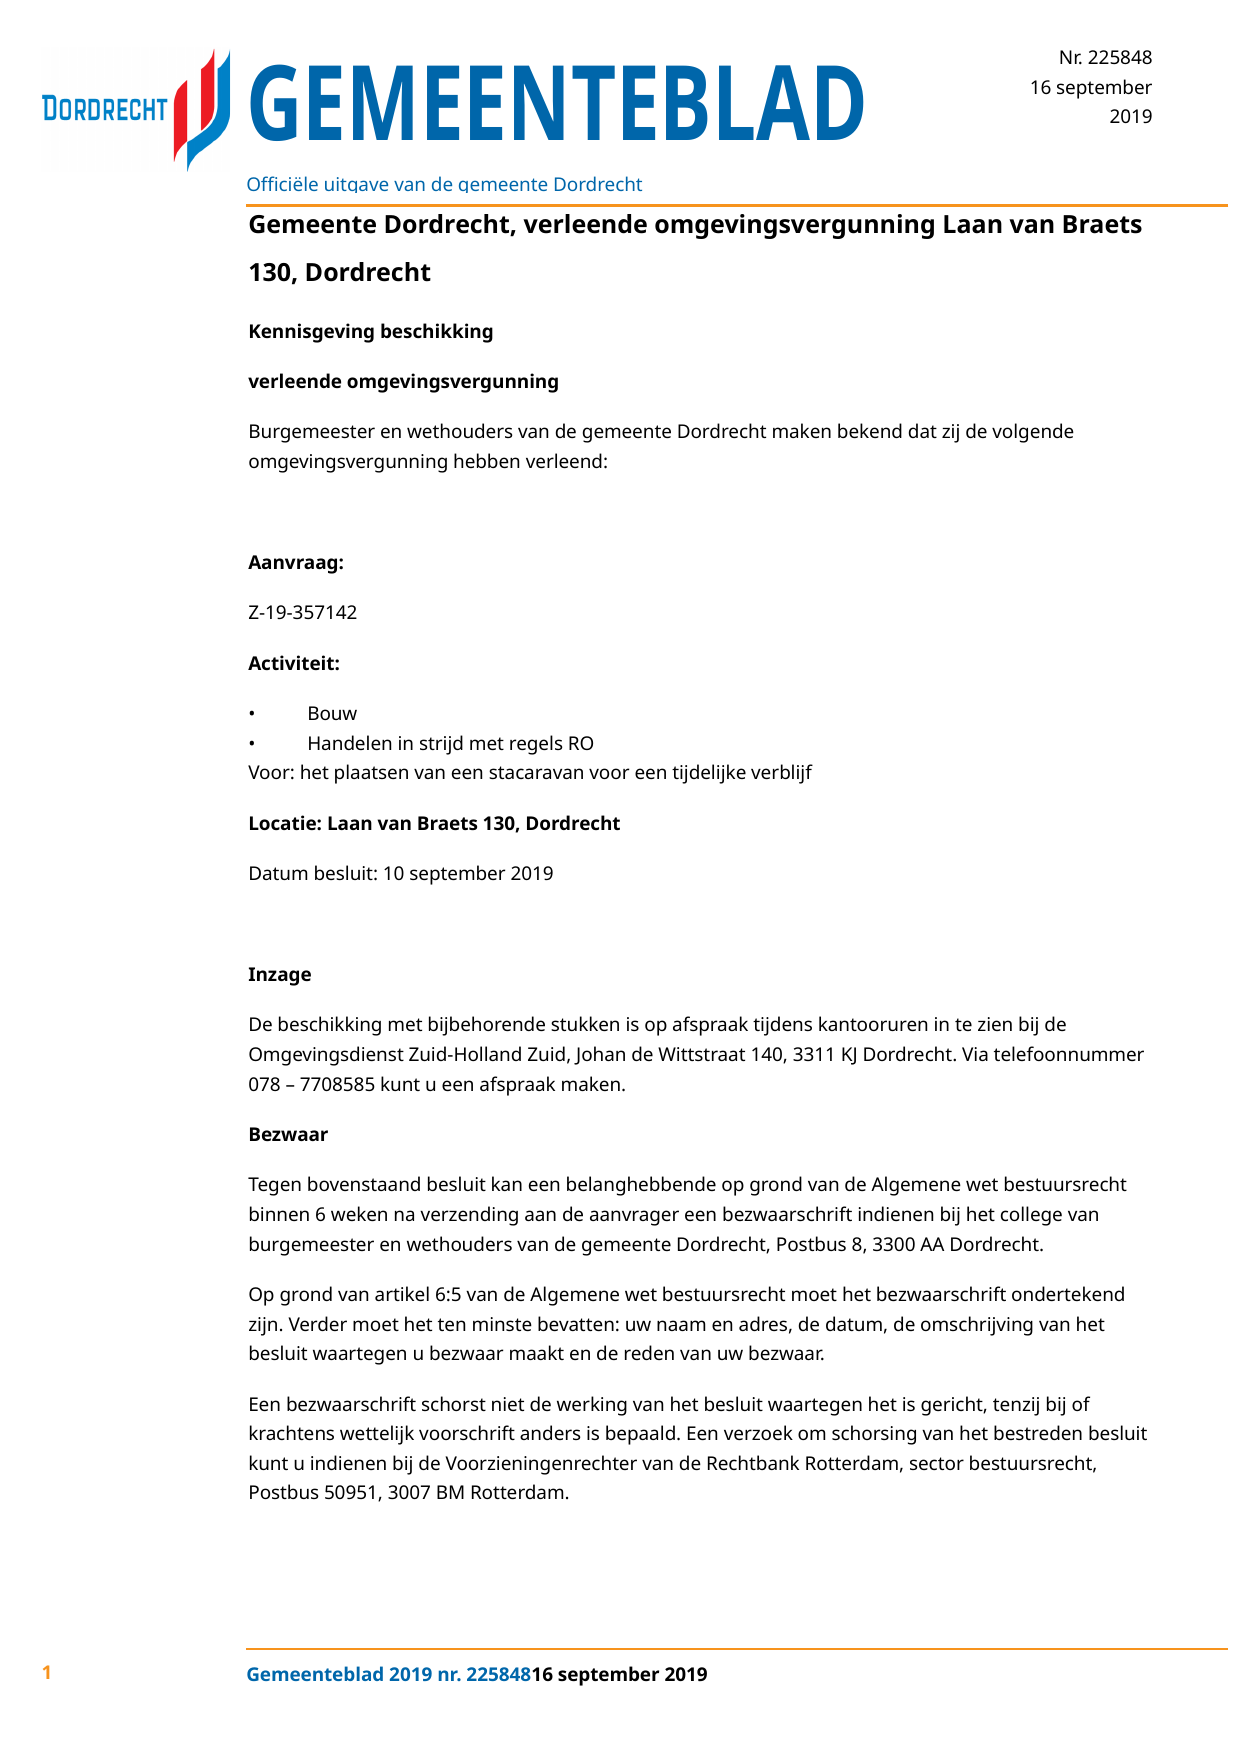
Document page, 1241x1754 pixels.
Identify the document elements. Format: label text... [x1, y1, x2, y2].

text Datum besluit: 10 september 2019 [248, 860, 1152, 886]
text Locatie: Laan van Braets 130, Dordrecht [248, 810, 1152, 836]
text Bezwaar [248, 1121, 1152, 1147]
text De beschikking met bijbehorende stukken is op afspraak tijdens kantooruren in te zien bij de Omgevingsdienst Zuid-Holland Zuid, Johan de Wittstraat 140, 3311 KJ Dordrecht. Via telefoonnummer 078 – 7708585 kunt u een afspraak maken. [248, 1012, 1152, 1097]
text Voor: het plaatsen van een stacaravan voor een tijdelijke verblijf [248, 759, 1152, 785]
text Op grond van artikel 6:5 van de Algemene wet bestuursrecht moet het bezwaarschrift ondertekend zijn. Verder moet het ten minste bevatten: uw naam en adres, de datum, de omschrijving van het besluit waartegen u bezwaar maakt en de reden van uw bezwaar. [248, 1281, 1152, 1366]
text Z-19-357142 [248, 599, 1152, 625]
list Bouw [248, 700, 1152, 726]
picture [41, 47, 231, 172]
text Kennisgeving beschikking [248, 318, 1152, 344]
text Een bezwaarschrift schorst niet de werking van het besluit waartegen het is gericht, tenzij bij of krachtens wettelijk voorschrift anders is bepaald. Een verzoek om schorsing van het bestreden besluit kunt u indienen bij de Voorzieningenrechter van de Rechtbank Rotterdam, sector bestuursrecht, Postbus 50951, 3007 BM Rotterdam. [248, 1391, 1152, 1505]
text Aanvraag: [248, 549, 1152, 575]
text Tegen bovenstaand besluit kan een belanghebbende op grond van de Algemene wet bestuursrecht binnen 6 weken na verzending aan de aanvrager een bezwaarschrift indienen bij het college van burgemeester en wethouders van de gemeente Dordrecht, Postbus 8, 3300 AA Dordrecht. [248, 1172, 1152, 1257]
text Burgemeester en wethouders van de gemeente Dordrecht maken bekend dat zij de volgende omgevingsvergunning hebben verleend: [248, 419, 1152, 474]
list Handelen in strijd met regels RO [248, 730, 1152, 756]
text Gemeente Dordrecht, verleende omgevingsvergunning Laan van Braets 130, Dordrecht [248, 207, 1152, 288]
text Inzage [248, 961, 1152, 987]
text verleende omgevingsvergunning [248, 368, 1152, 394]
text Activiteit: [248, 650, 1152, 676]
